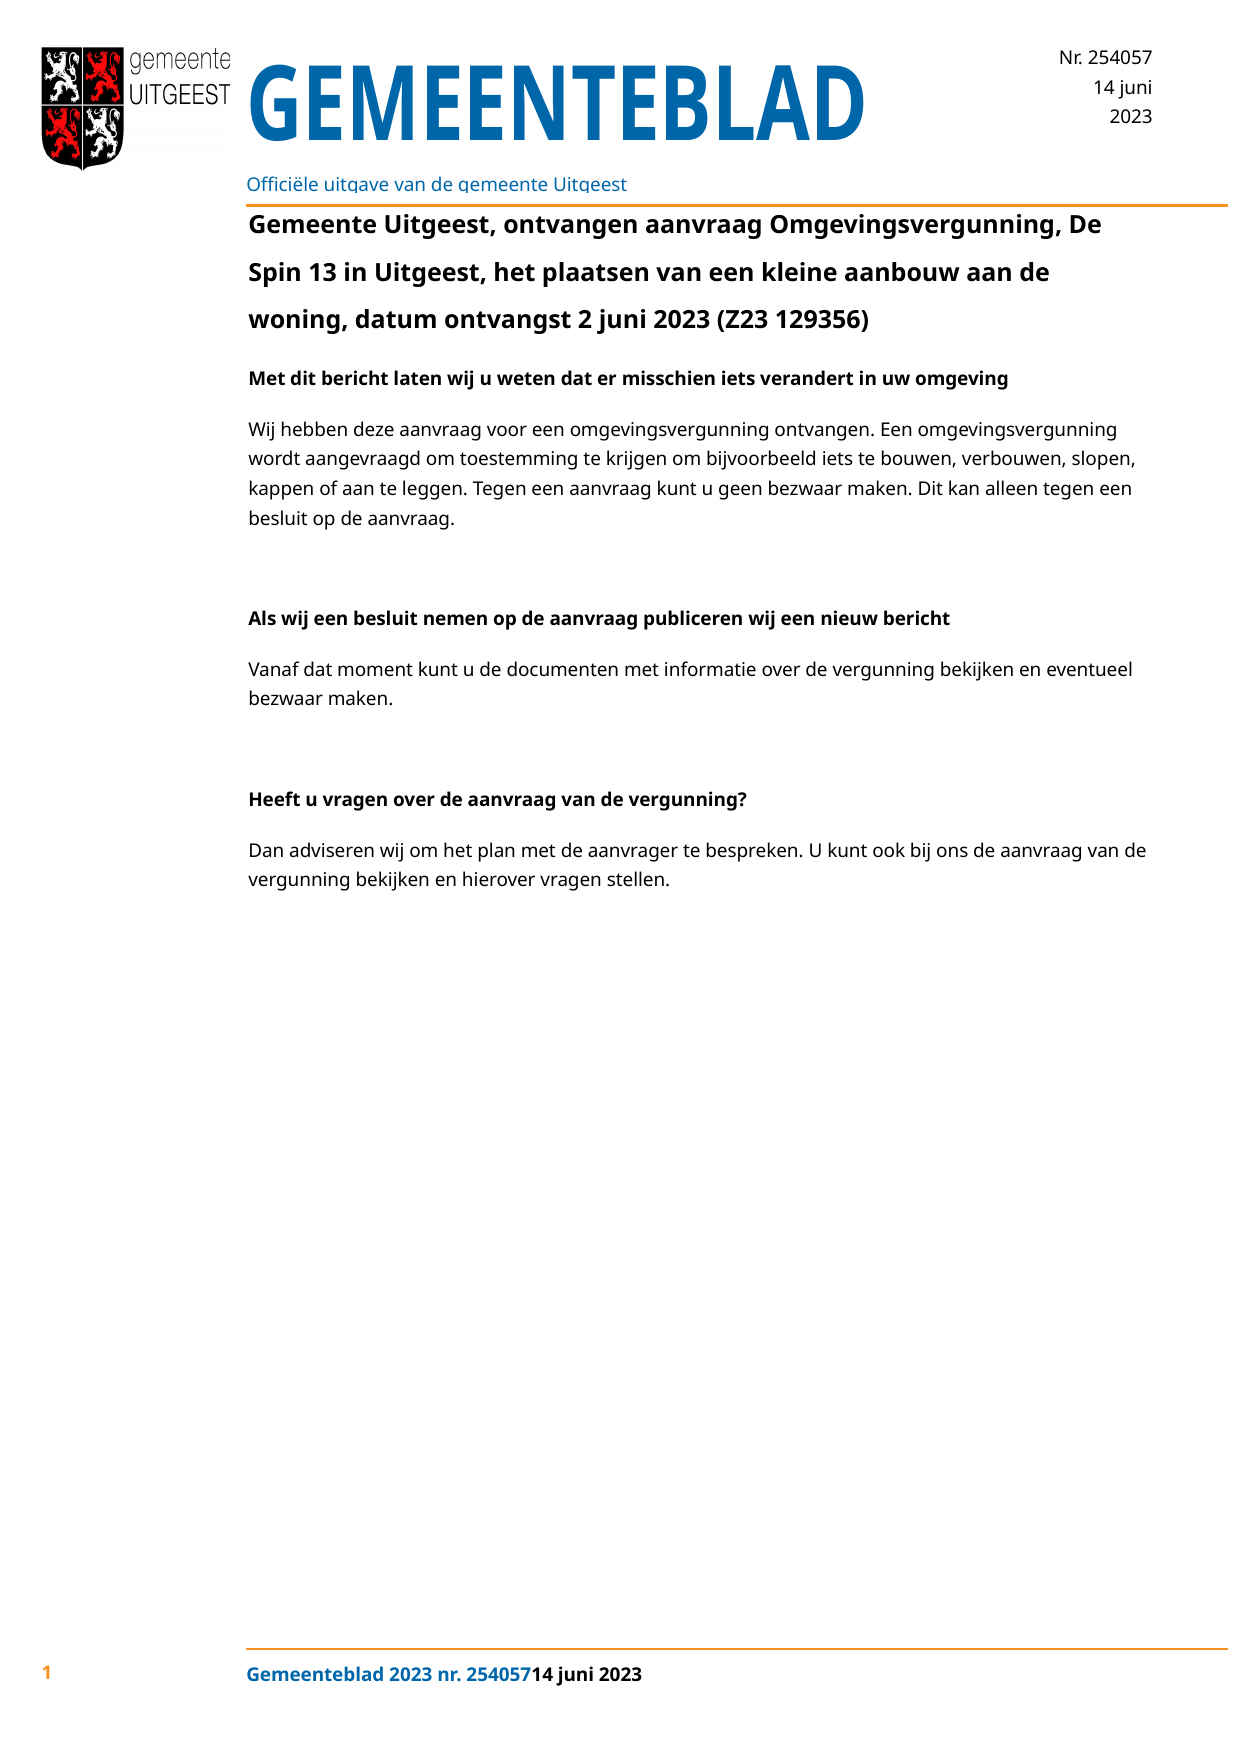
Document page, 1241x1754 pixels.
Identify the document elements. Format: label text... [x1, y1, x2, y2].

text Vanaf dat moment kunt u de documenten met informatie over de vergunning bekijken en eventueel bezwaar maken. [248, 656, 1152, 711]
text Als wij een besluit nemen op de aanvraag publiceren wij een nieuw bericht [248, 606, 1152, 631]
text Gemeente Uitgeest, ontvangen aanvraag Omgevingsvergunning, De Spin 13 in Uitgeest, het plaatsen van een kleine aanbouw aan de woning, datum ontvangst 2 juni 2023 (Z23 129356) [248, 207, 1152, 336]
text Heeft u vragen over de aanvraag van de vergunning? [248, 786, 1152, 812]
text Wij hebben deze aanvraag voor een omgevingsvergunning ontvangen. Een omgevingsvergunning wordt aangevraagd om toestemming te krijgen om bijvoorbeeld iets te bouwen, verbouwen, slopen, kappen of aan te leggen. Tegen een aanvraag kunt u geen bezwaar maken. Dit kan alleen tegen een besluit op de aanvraag. [248, 416, 1152, 530]
text Met dit bericht laten wij u weten dat er misschien iets verandert in uw omgeving [248, 366, 1152, 391]
text Dan adviseren wij om het plan met de aanvrager te bespreken. U kunt ook bij ons de aanvraag van de vergunning bekijken en hierover vragen stellen. [248, 837, 1152, 892]
picture [41, 47, 231, 172]
